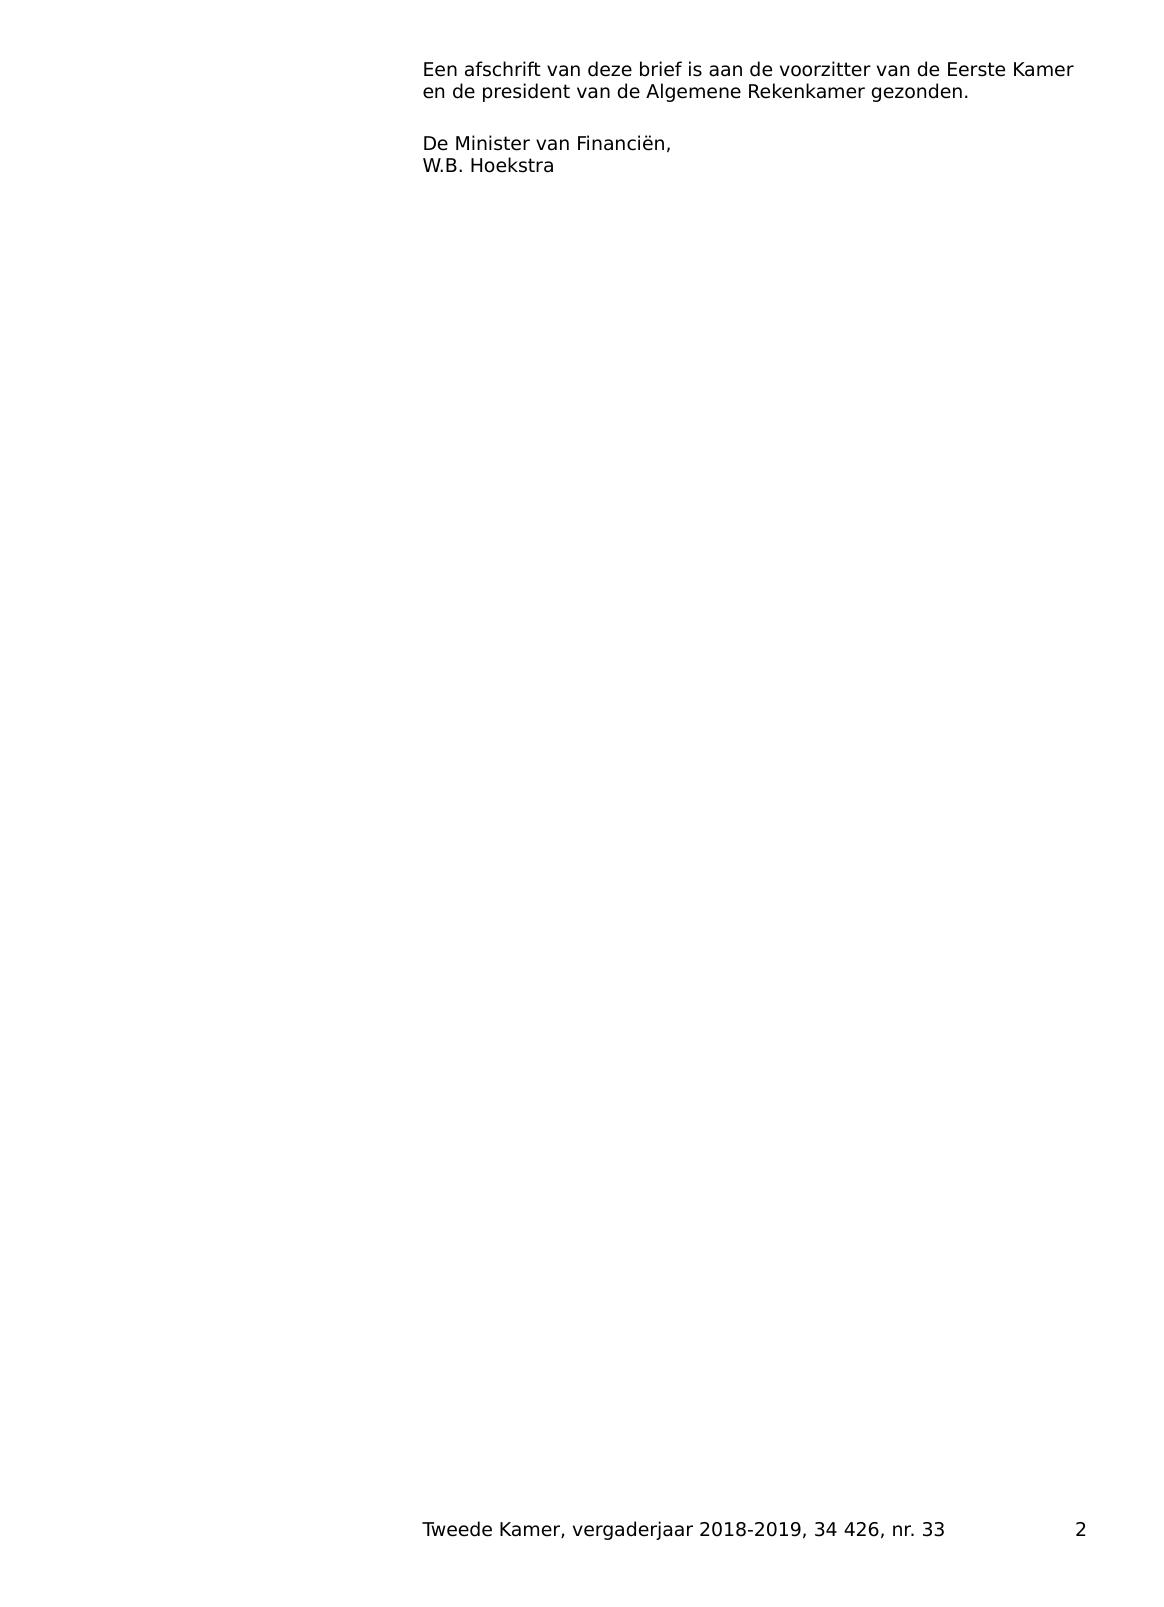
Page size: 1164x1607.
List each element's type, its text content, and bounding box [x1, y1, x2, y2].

text De Minister van Financiën, W.B. Hoekstra [422, 133, 1087, 177]
text Een afschrift van deze brief is aan de voorzitter van de Eerste Kamer en de president van de Algemene Rekenkamer gezonden. [422, 59, 1087, 103]
